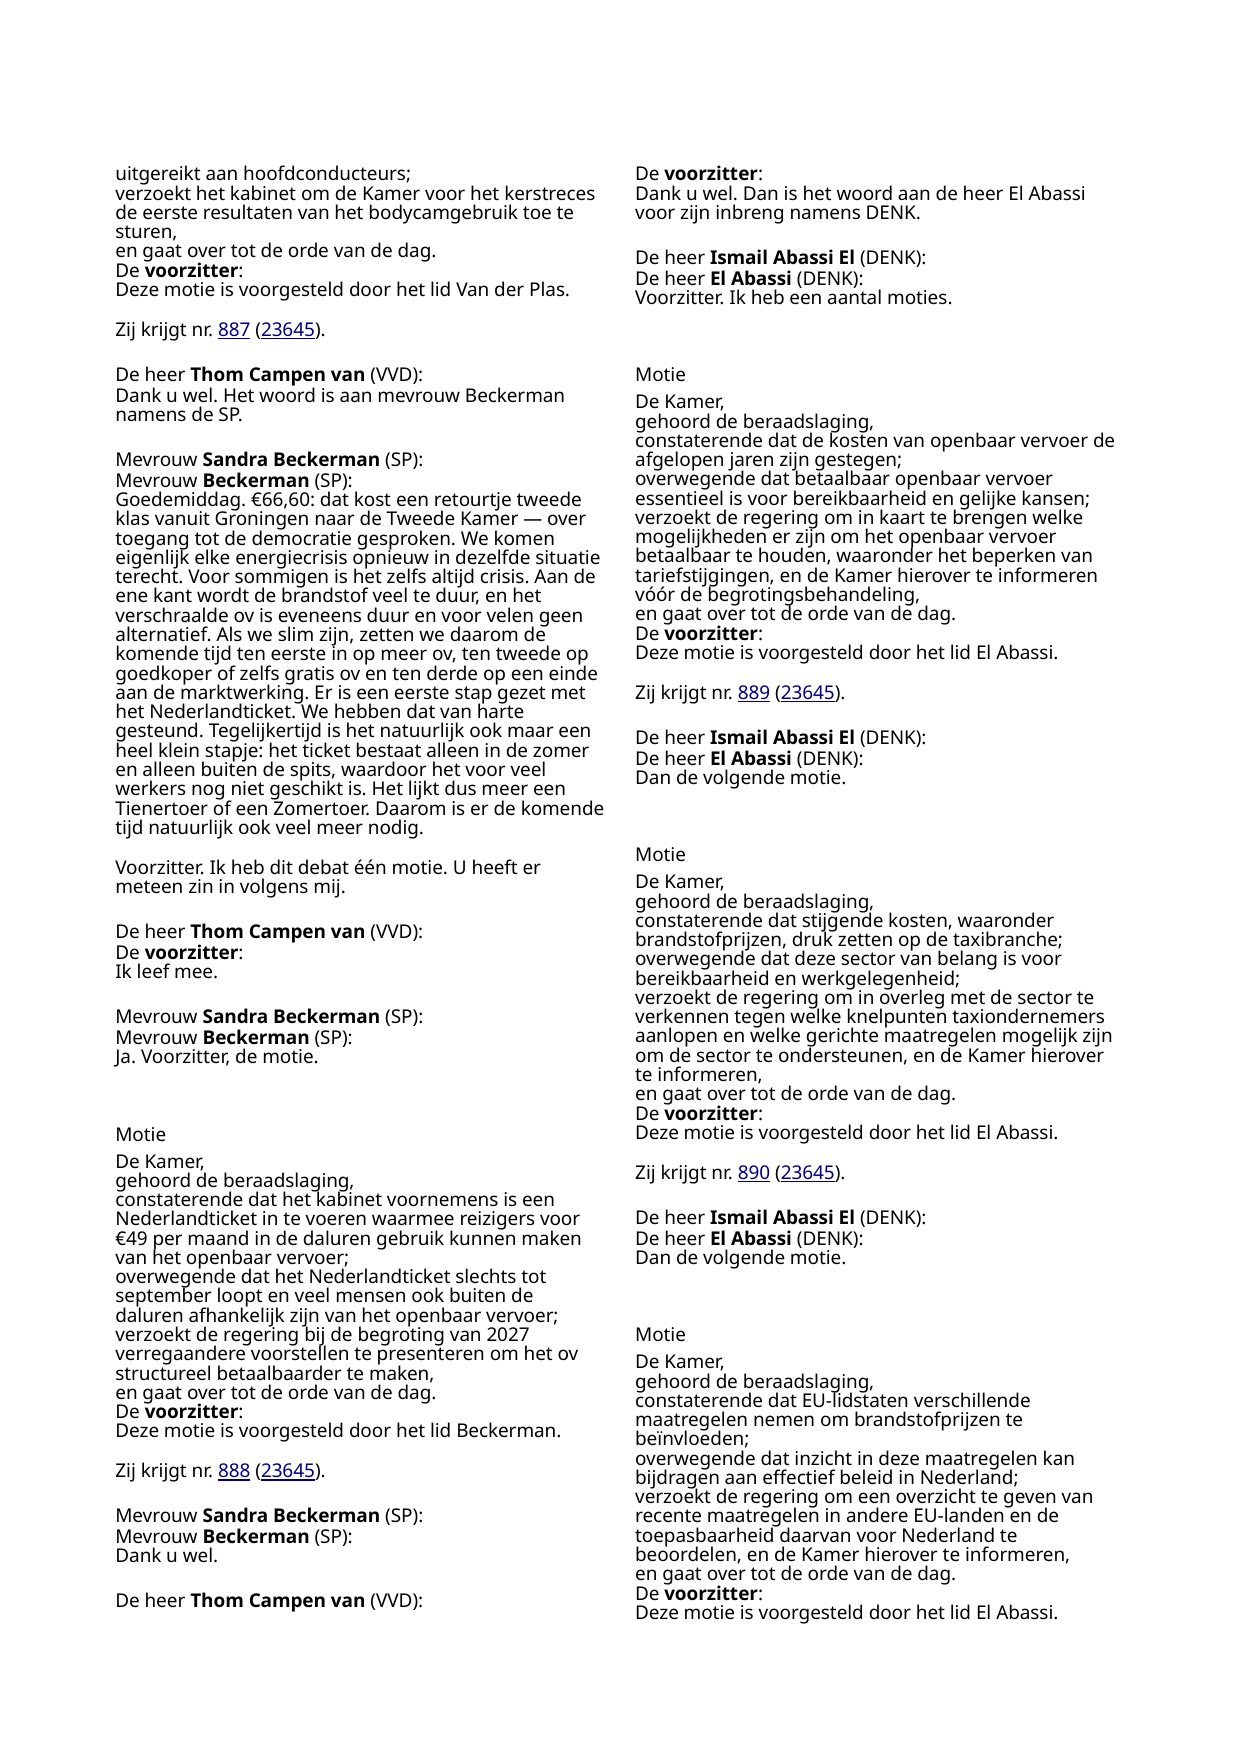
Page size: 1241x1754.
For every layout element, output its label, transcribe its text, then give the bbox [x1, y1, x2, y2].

text overwegende dat betaalbaar openbaar vervoer essentieel is voor bereikbaarheid en gelijke kansen; [635, 470, 1125, 509]
text De Kamer, [115, 1153, 605, 1172]
text Motie [115, 1121, 605, 1147]
text en gaat over tot de orde van de dag. [115, 242, 605, 262]
text verzoekt de regering om in overleg met de sector te verkennen tegen welke knelpunten taxiondernemers aanlopen en welke gerichte maatregelen mogelijk zijn om de sector te ondersteunen, en de Kamer hierover te informeren, [635, 989, 1125, 1085]
text Zij krijgt nr. 889 (23645). [635, 684, 1125, 703]
text verzoekt de regering bij de begroting van 2027 verregaandere voorstellen te presenteren om het ov structureel betaalbaarder te maken, [115, 1326, 605, 1384]
text De Kamer, [635, 1353, 1125, 1373]
text Deze motie is voorgesteld door het lid Beckerman. [115, 1422, 605, 1442]
text Motie [635, 362, 1125, 387]
text De heer Ismail Abassi El (DENK): [635, 244, 1125, 270]
text De heer El Abassi (DENK): [635, 750, 1125, 769]
text constaterende dat het kabinet voornemens is een Nederlandticket in te voeren waarmee reizigers voor €49 per maand in de daluren gebruik kunnen maken van het openbaar vervoer; [115, 1191, 605, 1268]
text Goedemiddag. €66,60: dat kost een retourtje tweede klas vanuit Groningen naar de Tweede Kamer — over toegang tot de democratie gesproken. We komen eigenlijk elke energiecrisis opnieuw in dezelfde situatie terecht. Voor sommigen is het zelfs altijd crisis. Aan de ene kant wordt de brandstof veel te duur, en het verschraalde ov is eveneens duur en voor velen geen alternatief. Als we slim zijn, zetten we daarom de komende tijd ten eerste in op meer ov, ten tweede op goedkoper of zelfs gratis ov en ten derde op een einde aan de marktwerking. Er is een eerste stap gezet met het Nederlandticket. We hebben dat van harte gesteund. Tegelijkertijd is het natuurlijk ook maar een heel klein stapje: het ticket bestaat alleen in de zomer en alleen buiten de spits, waardoor het voor veel werkers nog niet geschikt is. Het lijkt dus meer een Tienertoer of een Zomertoer. Daarom is er de komende tijd natuurlijk ook veel meer nodig. [115, 491, 605, 838]
text De heer Thom Campen van (VVD): [115, 1588, 605, 1613]
text constaterende dat stijgende kosten, waaronder brandstofprijzen, druk zetten op de taxibranche; [635, 912, 1125, 950]
text Mevrouw Beckerman (SP): [115, 472, 605, 491]
text Mevrouw Sandra Beckerman (SP): [115, 446, 605, 472]
text Motie [635, 1322, 1125, 1347]
text verzoekt de regering om een overzicht te geven van recente maatregelen in andere EU-landen en de toepasbaarheid daarvan voor Nederland te beoordelen, en de Kamer hierover te informeren, [635, 1488, 1125, 1565]
text De voorzitter: [635, 624, 1125, 644]
text Ja. Voorzitter, de motie. [115, 1048, 605, 1067]
text De heer El Abassi (DENK): [635, 1230, 1125, 1249]
text De Kamer, [635, 873, 1125, 893]
text Dank u wel. [115, 1547, 605, 1567]
text uitgereikt aan hoofdconducteurs; [115, 165, 605, 184]
text en gaat over tot de orde van de dag. [635, 1565, 1125, 1584]
text De Kamer, [635, 393, 1125, 413]
text gehoord de beraadslaging, [635, 1373, 1125, 1392]
text gehoord de beraadslaging, [635, 413, 1125, 432]
text Deze motie is voorgesteld door het lid El Abassi. [635, 1604, 1125, 1623]
text Zij krijgt nr. 890 (23645). [635, 1164, 1125, 1183]
text De voorzitter: [635, 1584, 1125, 1604]
text De heer Thom Campen van (VVD): [115, 361, 605, 387]
text Deze motie is voorgesteld door het lid Van der Plas. [115, 281, 605, 300]
text Dan de volgende motie. [635, 769, 1125, 788]
text Deze motie is voorgesteld door het lid El Abassi. [635, 644, 1125, 663]
text Dank u wel. Dan is het woord aan de heer El Abassi voor zijn inbreng namens DENK. [635, 184, 1125, 223]
text De voorzitter: [115, 262, 605, 281]
text De heer Thom Campen van (VVD): [115, 918, 605, 944]
text Zij krijgt nr. 887 (23645). [115, 321, 605, 340]
text overwegende dat deze sector van belang is voor bereikbaarheid en werkgelegenheid; [635, 950, 1125, 989]
text De voorzitter: [635, 165, 1125, 184]
text Dank u wel. Het woord is aan mevrouw Beckerman namens de SP. [115, 387, 605, 425]
text Mevrouw Beckerman (SP): [115, 1029, 605, 1048]
text De voorzitter: [635, 1104, 1125, 1124]
text verzoekt het kabinet om de Kamer voor het kerstreces de eerste resultaten van het bodycamgebruik toe te sturen, [115, 184, 605, 242]
text De heer Ismail Abassi El (DENK): [635, 1204, 1125, 1230]
text De heer El Abassi (DENK): [635, 270, 1125, 289]
text De voorzitter: [115, 944, 605, 963]
text Mevrouw Sandra Beckerman (SP): [115, 1003, 605, 1029]
text en gaat over tot de orde van de dag. [635, 1085, 1125, 1104]
text verzoekt de regering om in kaart te brengen welke mogelijkheden er zijn om het openbaar vervoer betaalbaar te houden, waaronder het beperken van tariefstijgingen, en de Kamer hierover te informeren vóór de begrotingsbehandeling, [635, 509, 1125, 605]
text Mevrouw Beckerman (SP): [115, 1528, 605, 1547]
text gehoord de beraadslaging, [635, 893, 1125, 912]
text en gaat over tot de orde van de dag. [115, 1384, 605, 1403]
text De heer Ismail Abassi El (DENK): [635, 724, 1125, 750]
text Dan de volgende motie. [635, 1249, 1125, 1268]
text Motie [635, 842, 1125, 867]
text overwegende dat het Nederlandticket slechts tot september loopt en veel mensen ook buiten de daluren afhankelijk zijn van het openbaar vervoer; [115, 1268, 605, 1326]
text constaterende dat EU-lidstaten verschillende maatregelen nemen om brandstofprijzen te beïnvloeden; [635, 1392, 1125, 1450]
text gehoord de beraadslaging, [115, 1172, 605, 1191]
text Deze motie is voorgesteld door het lid El Abassi. [635, 1124, 1125, 1143]
text Voorzitter. Ik heb een aantal moties. [635, 289, 1125, 308]
text overwegende dat inzicht in deze maatregelen kan bijdragen aan effectief beleid in Nederland; [635, 1450, 1125, 1488]
text en gaat over tot de orde van de dag. [635, 605, 1125, 624]
text Ik leef mee. [115, 963, 605, 982]
text Voorzitter. Ik heb dit debat één motie. U heeft er meteen zin in volgens mij. [115, 859, 605, 897]
text Mevrouw Sandra Beckerman (SP): [115, 1502, 605, 1528]
text De voorzitter: [115, 1403, 605, 1422]
text constaterende dat de kosten van openbaar vervoer de afgelopen jaren zijn gestegen; [635, 432, 1125, 470]
text Zij krijgt nr. 888 (23645). [115, 1462, 605, 1482]
